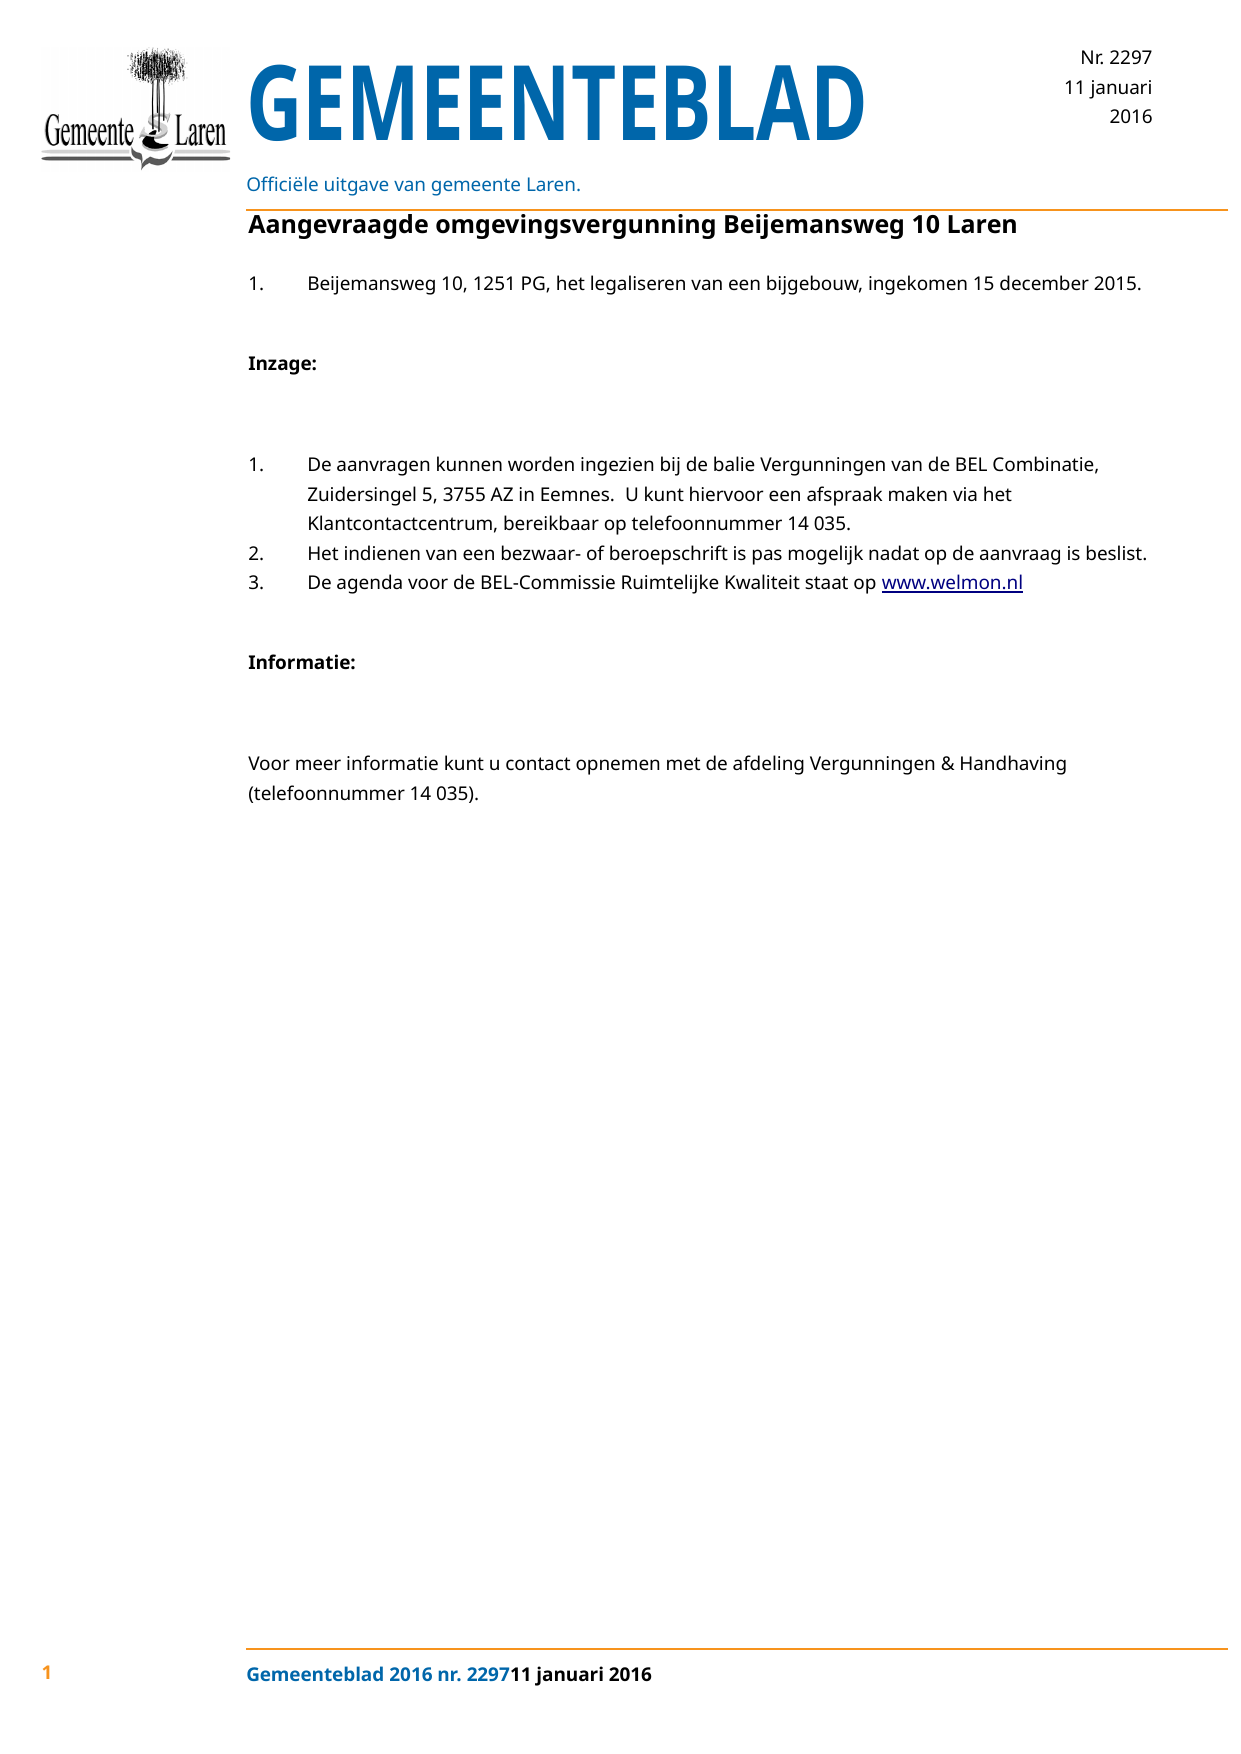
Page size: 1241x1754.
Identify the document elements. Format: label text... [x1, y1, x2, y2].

text Aangevraagde omgevingsvergunning Beijemansweg 10 Laren [248, 211, 1152, 241]
text Informatie: [248, 649, 1152, 675]
list De agenda voor de BEL-Commissie Ruimtelijke Kwaliteit staat op www.welmon.nl [248, 569, 1152, 595]
list De aanvragen kunnen worden ingezien bij de balie Vergunningen van de BEL Combinatie, Zuidersingel 5, 3755 AZ in Eemnes. U kunt hiervoor een afspraak maken via het Klantcontactcentrum, bereikbaar op telefoonnummer 14 035. [248, 451, 1152, 536]
text Voor meer informatie kunt u contact opnemen met de afdeling Vergunningen & Handhaving (telefoonnummer 14 035). [248, 750, 1152, 806]
picture [41, 47, 231, 172]
list Beijemansweg 10, 1251 PG, het legaliseren van een bijgebouw, ingekomen 15 december 2015. [248, 270, 1152, 296]
text Inzage: [248, 350, 1152, 376]
list Het indienen van een bezwaar- of beroepschrift is pas mogelijk nadat op de aanvraag is beslist. [248, 540, 1152, 566]
